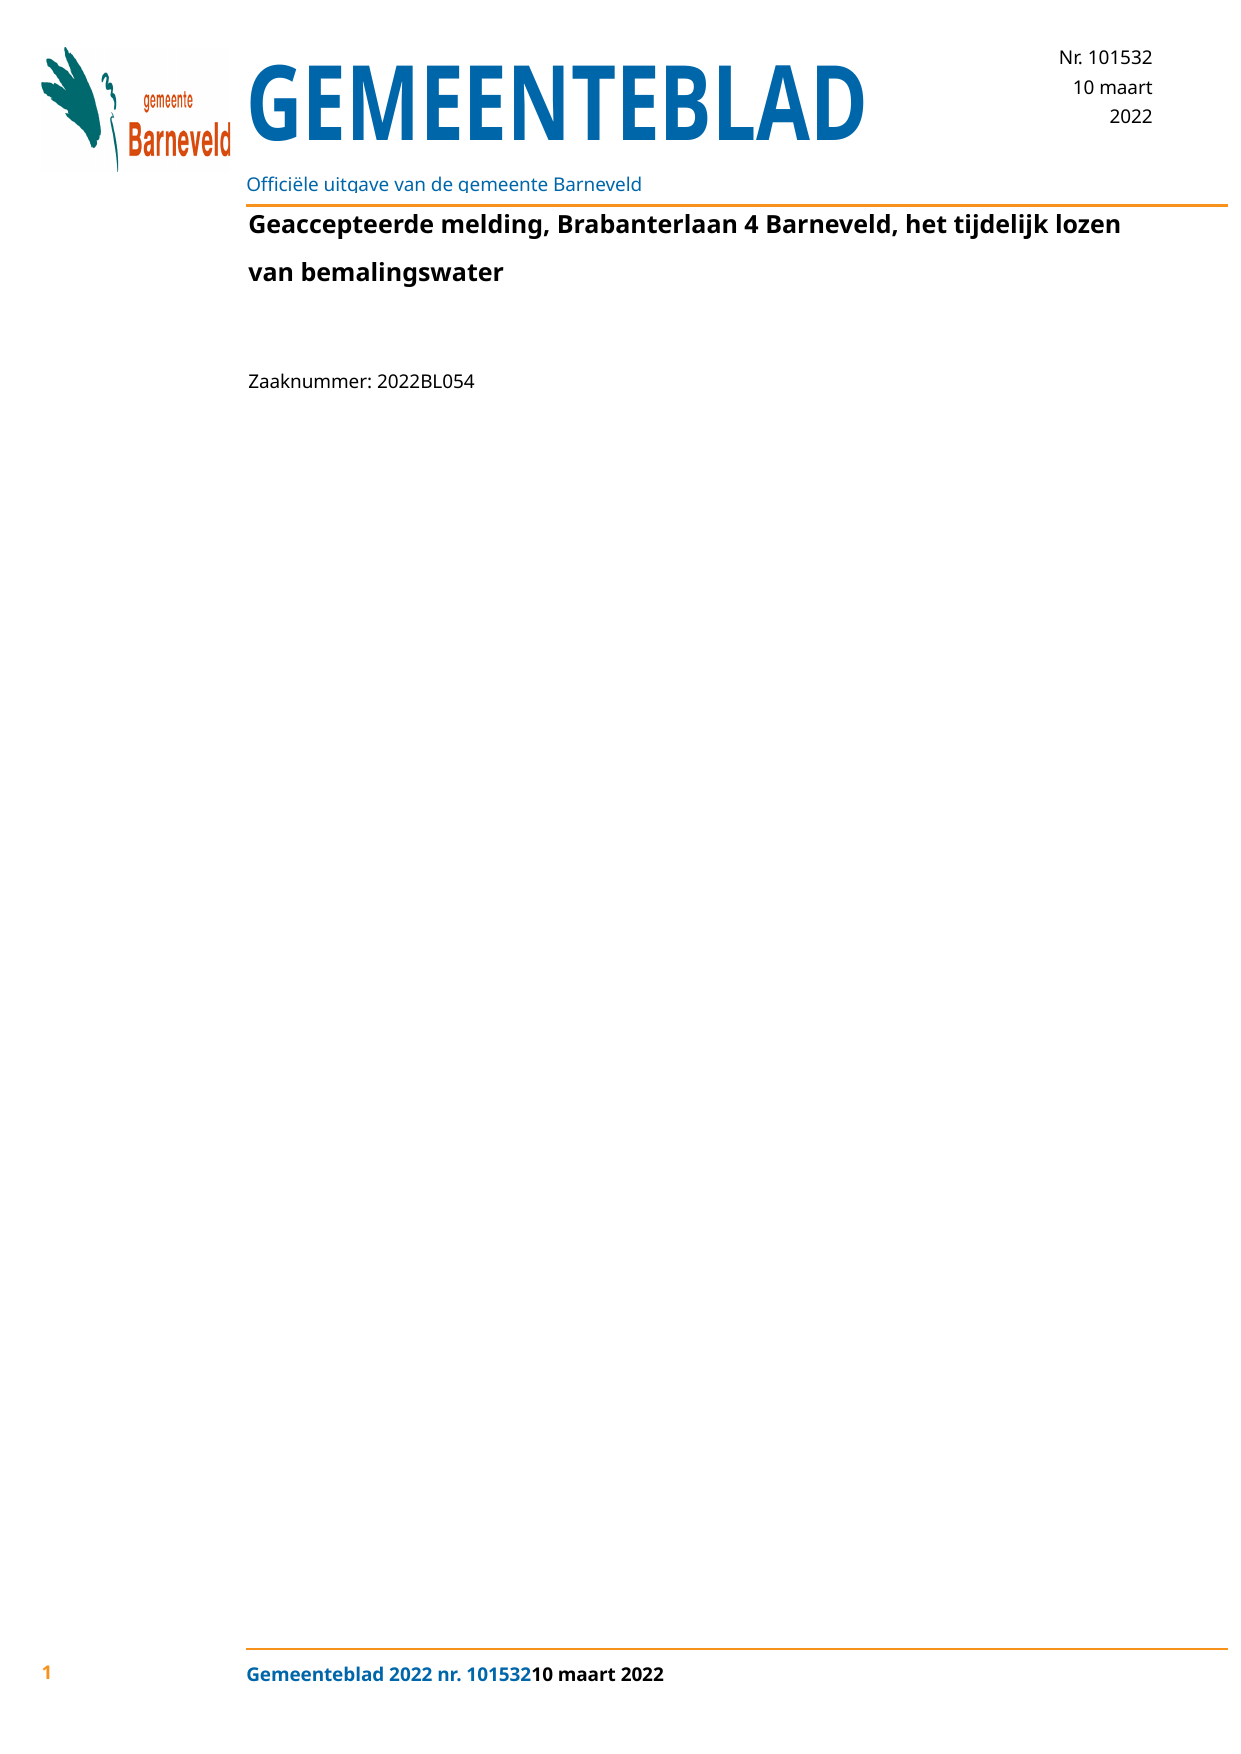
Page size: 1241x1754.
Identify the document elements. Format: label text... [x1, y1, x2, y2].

text Zaaknummer: 2022BL054 [248, 368, 1152, 394]
text Geaccepteerde melding, Brabanterlaan 4 Barneveld, het tijdelijk lozen van bemalingswater [248, 207, 1152, 288]
picture [41, 47, 231, 172]
